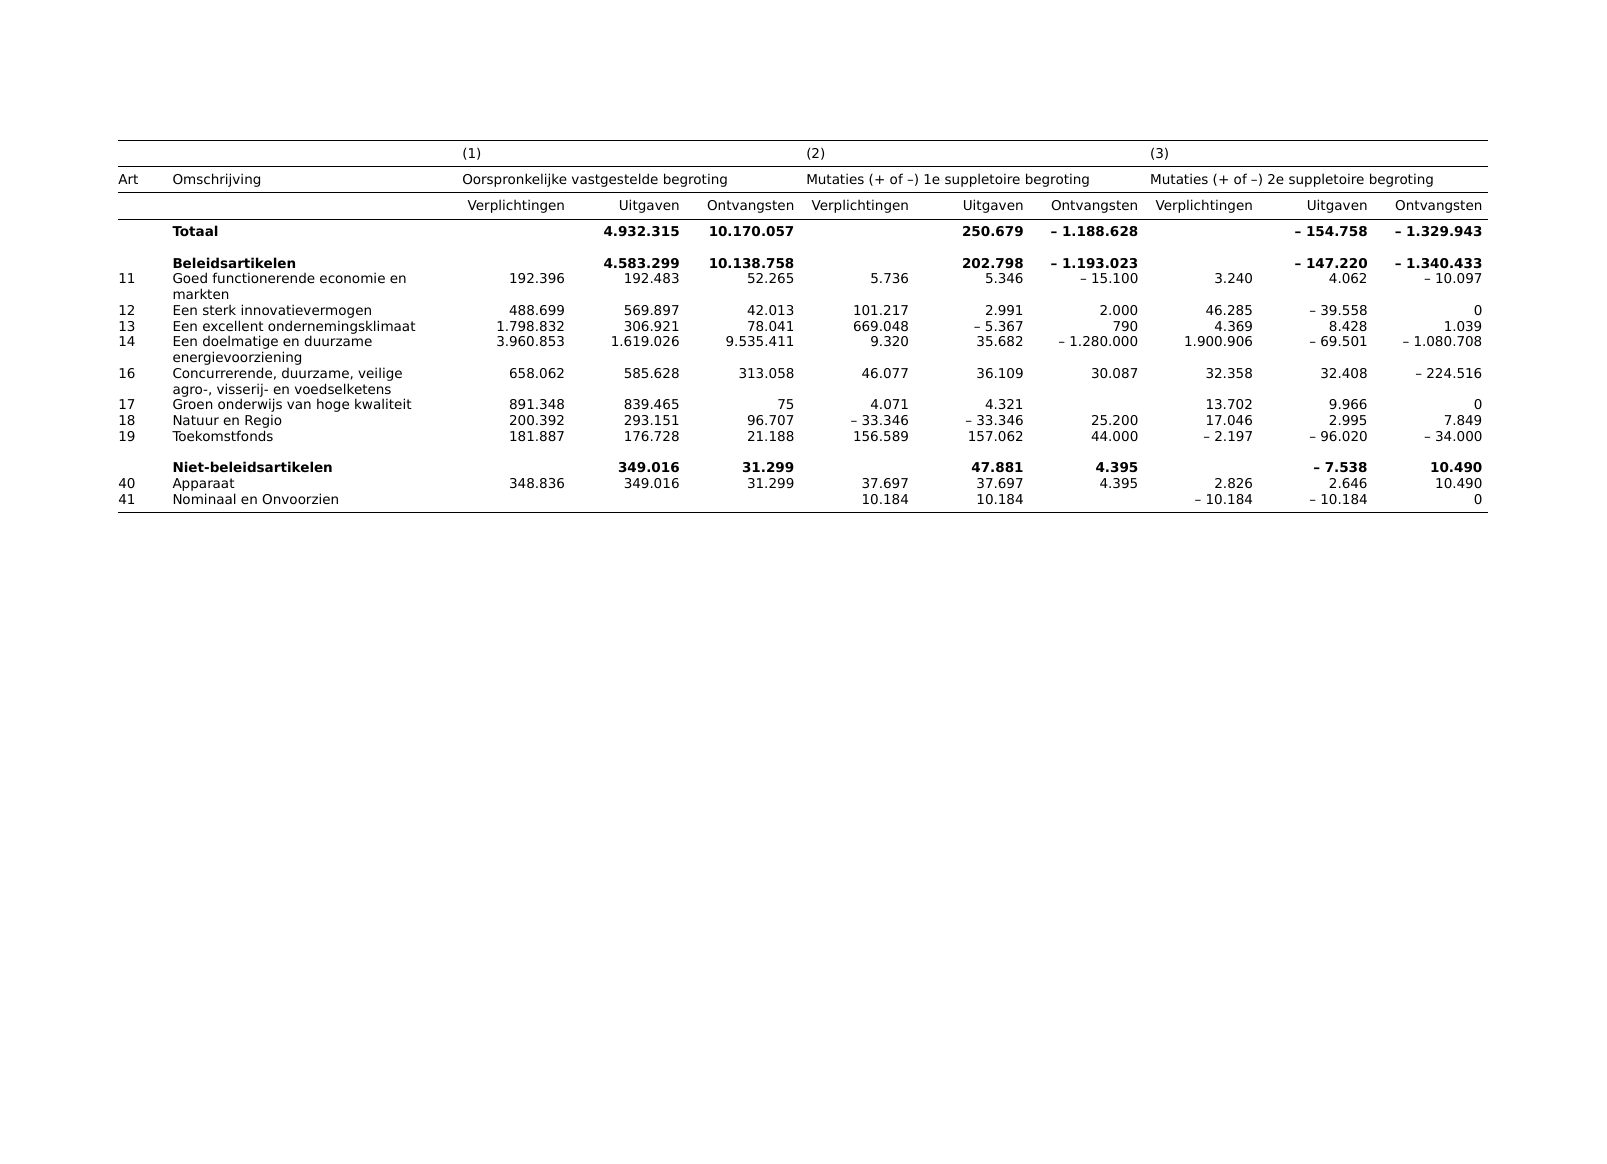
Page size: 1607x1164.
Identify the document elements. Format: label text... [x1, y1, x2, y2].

table_cell 250.679 [915, 220, 1029, 240]
table_cell [800, 444, 915, 460]
table_cell [800, 460, 915, 476]
table_cell [118, 460, 166, 476]
table_cell – 69.501 [1259, 334, 1373, 366]
table_cell [1144, 460, 1259, 476]
table_cell [1144, 256, 1259, 271]
table_cell 17.046 [1144, 413, 1259, 429]
table_header (3) [1144, 141, 1488, 166]
table_header [118, 141, 166, 166]
table_cell [685, 444, 800, 460]
table_cell Ontvangsten [1029, 193, 1144, 218]
table_cell [1373, 240, 1488, 256]
table_cell 9.320 [800, 334, 915, 366]
table_cell 569.897 [571, 303, 685, 318]
table_cell Mutaties (+ of –) 2e suppletoire begroting [1144, 167, 1488, 192]
table_cell 9.535.411 [685, 334, 800, 366]
table_cell – 33.346 [800, 413, 915, 429]
table_cell – 1.080.708 [1373, 334, 1488, 366]
table_cell Mutaties (+ of –) 1e suppletoire begroting [800, 167, 1144, 192]
table_cell 13 [118, 319, 166, 334]
table_cell 31.299 [685, 476, 800, 492]
table_cell 2.000 [1029, 303, 1144, 318]
table_cell 14 [118, 334, 166, 366]
table_cell 40 [118, 476, 166, 492]
table_cell – 1.340.433 [1373, 256, 1488, 271]
table_cell [1029, 444, 1144, 460]
table_cell 192.483 [571, 271, 685, 303]
table_cell [1259, 444, 1373, 460]
table_header (2) [800, 141, 1144, 166]
table_cell [1029, 492, 1144, 512]
table_cell 35.682 [915, 334, 1029, 366]
table_cell Ontvangsten [1373, 193, 1488, 218]
table_cell 1.039 [1373, 319, 1488, 334]
table_cell Nominaal en Onvoorzien [166, 492, 456, 512]
table_cell 192.396 [456, 271, 571, 303]
table_cell 790 [1029, 319, 1144, 334]
table_cell – 15.100 [1029, 271, 1144, 303]
table_cell 585.628 [571, 366, 685, 397]
table_cell 41 [118, 492, 166, 512]
table_cell [915, 444, 1029, 460]
table_cell 2.646 [1259, 476, 1373, 492]
table_cell Concurrerende, duurzame, veilige agro-, visserij- en voedselketens [166, 366, 456, 397]
table_cell Art [118, 167, 166, 192]
table_cell 78.041 [685, 319, 800, 334]
table_cell – 154.758 [1259, 220, 1373, 240]
table_cell [571, 240, 685, 256]
table_cell [1144, 240, 1259, 256]
table_cell 2.995 [1259, 413, 1373, 429]
table_cell – 1.193.023 [1029, 256, 1144, 271]
table_cell Verplichtingen [1144, 193, 1259, 218]
table_cell – 33.346 [915, 413, 1029, 429]
table_cell 181.887 [456, 429, 571, 444]
table_cell – 1.188.628 [1029, 220, 1144, 240]
table_cell – 39.558 [1259, 303, 1373, 318]
table_cell 17 [118, 397, 166, 413]
table_cell [1259, 240, 1373, 256]
table_cell [118, 220, 166, 240]
table_cell – 1.329.943 [1373, 220, 1488, 240]
table_cell 13.702 [1144, 397, 1259, 413]
table_cell 32.408 [1259, 366, 1373, 397]
table_cell Verplichtingen [800, 193, 915, 218]
table_cell 176.728 [571, 429, 685, 444]
table_cell 202.798 [915, 256, 1029, 271]
table_cell 306.921 [571, 319, 685, 334]
table_cell 1.900.906 [1144, 334, 1259, 366]
table_cell 7.849 [1373, 413, 1488, 429]
table_cell 5.736 [800, 271, 915, 303]
table_cell Totaal [166, 220, 456, 240]
table_cell [118, 193, 166, 218]
table_cell Omschrijving [166, 167, 456, 192]
table_cell – 10.097 [1373, 271, 1488, 303]
table_cell 349.016 [571, 476, 685, 492]
table_cell 16 [118, 366, 166, 397]
table_cell – 147.220 [1259, 256, 1373, 271]
table_cell 101.217 [800, 303, 915, 318]
table_cell 10.184 [800, 492, 915, 512]
table_cell 4.932.315 [571, 220, 685, 240]
table_cell 2.991 [915, 303, 1029, 318]
table_cell 0 [1373, 303, 1488, 318]
table_cell 10.490 [1373, 460, 1488, 476]
table_cell – 224.516 [1373, 366, 1488, 397]
table_cell 4.071 [800, 397, 915, 413]
table_cell 47.881 [915, 460, 1029, 476]
table_cell Uitgaven [915, 193, 1029, 218]
table_cell Een doelmatige en duurzame energievoorziening [166, 334, 456, 366]
table_cell 10.170.057 [685, 220, 800, 240]
table_cell [166, 193, 456, 218]
table_cell [166, 444, 456, 460]
table_cell 1.619.026 [571, 334, 685, 366]
table_cell [1373, 444, 1488, 460]
table_cell 44.000 [1029, 429, 1144, 444]
table_cell – 2.197 [1144, 429, 1259, 444]
table_cell 32.358 [1144, 366, 1259, 397]
table_cell [571, 444, 685, 460]
table_cell [1144, 220, 1259, 240]
table_cell 25.200 [1029, 413, 1144, 429]
table_cell Groen onderwijs van hoge kwaliteit [166, 397, 456, 413]
table_cell Ontvangsten [685, 193, 800, 218]
table_cell 75 [685, 397, 800, 413]
table_cell Uitgaven [571, 193, 685, 218]
table_cell 3.240 [1144, 271, 1259, 303]
table_cell – 96.020 [1259, 429, 1373, 444]
table_cell [571, 492, 685, 512]
table_cell 4.369 [1144, 319, 1259, 334]
table_cell 156.589 [800, 429, 915, 444]
table_cell 200.392 [456, 413, 571, 429]
table_cell 21.188 [685, 429, 800, 444]
table_cell 36.109 [915, 366, 1029, 397]
table_cell 10.490 [1373, 476, 1488, 492]
table_cell 4.395 [1029, 476, 1144, 492]
table_cell 839.465 [571, 397, 685, 413]
table_cell [118, 256, 166, 271]
table_cell 669.048 [800, 319, 915, 334]
table_cell 293.151 [571, 413, 685, 429]
table_cell 10.138.758 [685, 256, 800, 271]
table_cell [1029, 397, 1144, 413]
table_cell [456, 256, 571, 271]
table_cell [118, 444, 166, 460]
table_cell – 1.280.000 [1029, 334, 1144, 366]
table_cell 4.395 [1029, 460, 1144, 476]
table_cell 46.285 [1144, 303, 1259, 318]
table_cell 5.346 [915, 271, 1029, 303]
table_cell 313.058 [685, 366, 800, 397]
table_cell Een excellent ondernemingsklimaat [166, 319, 456, 334]
table_cell [456, 444, 571, 460]
table_cell [800, 256, 915, 271]
table_cell 52.265 [685, 271, 800, 303]
table_cell 0 [1373, 397, 1488, 413]
table_cell 9.966 [1259, 397, 1373, 413]
table_cell 10.184 [915, 492, 1029, 512]
table_cell 37.697 [800, 476, 915, 492]
table_cell 46.077 [800, 366, 915, 397]
table_cell 4.583.299 [571, 256, 685, 271]
table_cell Toekomstfonds [166, 429, 456, 444]
table_cell Natuur en Regio [166, 413, 456, 429]
table_cell [456, 220, 571, 240]
table_cell Verplichtingen [456, 193, 571, 218]
table_cell [456, 460, 571, 476]
table_cell Oorspronkelijke vastgestelde begroting [456, 167, 800, 192]
table_cell 37.697 [915, 476, 1029, 492]
table_cell 4.062 [1259, 271, 1373, 303]
table_cell [166, 240, 456, 256]
table_cell Een sterk innovatievermogen [166, 303, 456, 318]
table_cell Goed functionerende economie en markten [166, 271, 456, 303]
table_cell [118, 240, 166, 256]
table_cell 1.798.832 [456, 319, 571, 334]
table_cell 30.087 [1029, 366, 1144, 397]
table_cell 8.428 [1259, 319, 1373, 334]
table_cell 3.960.853 [456, 334, 571, 366]
table_cell 31.299 [685, 460, 800, 476]
table_cell 18 [118, 413, 166, 429]
table_cell [1144, 444, 1259, 460]
table_cell 96.707 [685, 413, 800, 429]
table_cell 658.062 [456, 366, 571, 397]
table_cell [800, 220, 915, 240]
table_cell Niet-beleidsartikelen [166, 460, 456, 476]
table_cell – 7.538 [1259, 460, 1373, 476]
table_cell [1029, 240, 1144, 256]
table_cell 42.013 [685, 303, 800, 318]
table_cell – 10.184 [1259, 492, 1373, 512]
table_cell Beleidsartikelen [166, 256, 456, 271]
table_cell 2.826 [1144, 476, 1259, 492]
table_cell 891.348 [456, 397, 571, 413]
table_cell 19 [118, 429, 166, 444]
table_cell [800, 240, 915, 256]
table_cell 348.836 [456, 476, 571, 492]
table_cell – 10.184 [1144, 492, 1259, 512]
table_cell 349.016 [571, 460, 685, 476]
table_cell 11 [118, 271, 166, 303]
table_cell 157.062 [915, 429, 1029, 444]
table_header [166, 141, 456, 166]
table_cell 488.699 [456, 303, 571, 318]
table_cell [456, 240, 571, 256]
table_cell – 34.000 [1373, 429, 1488, 444]
table_cell Uitgaven [1259, 193, 1373, 218]
table_cell [456, 492, 571, 512]
table_cell [915, 240, 1029, 256]
table_cell Apparaat [166, 476, 456, 492]
table_cell [685, 240, 800, 256]
table_cell 4.321 [915, 397, 1029, 413]
table_cell 0 [1373, 492, 1488, 512]
table_cell 12 [118, 303, 166, 318]
table_cell – 5.367 [915, 319, 1029, 334]
table_header (1) [456, 141, 800, 166]
table_cell [685, 492, 800, 512]
